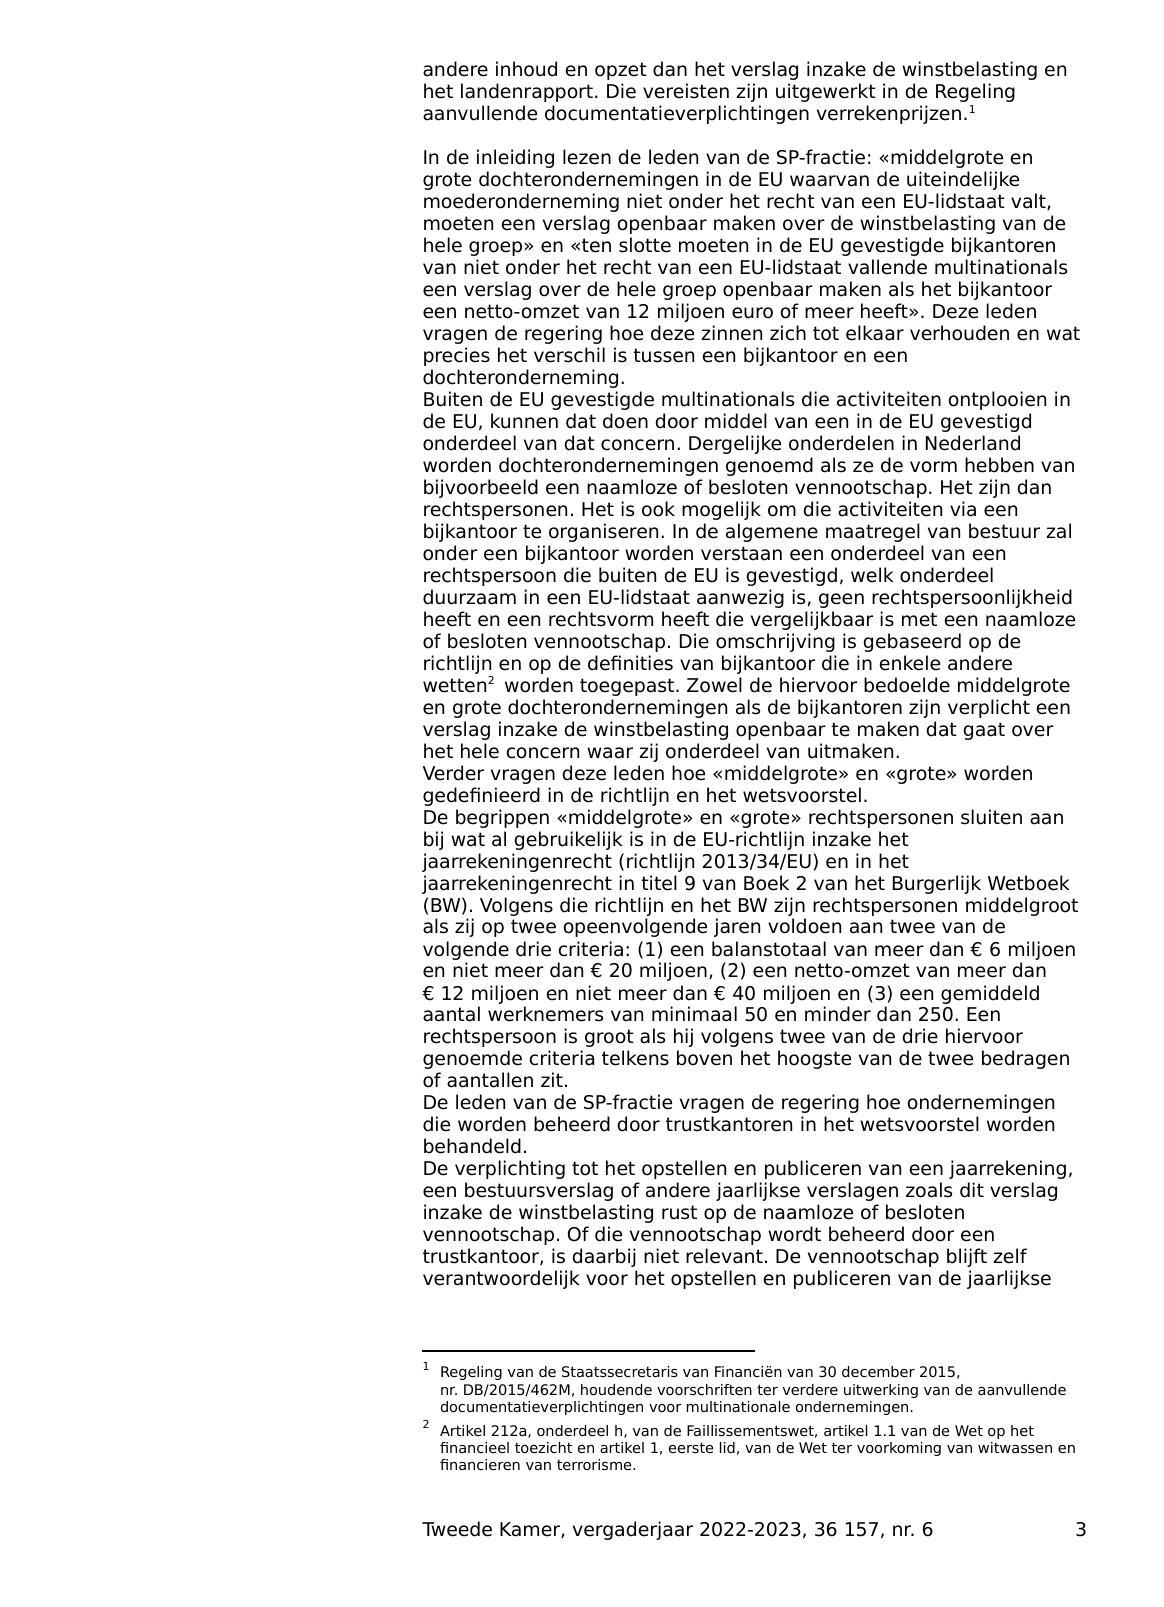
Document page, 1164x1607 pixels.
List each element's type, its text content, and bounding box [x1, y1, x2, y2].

text De begrippen «middelgrote» en «grote» rechtspersonen sluiten aan bij wat al gebruikelijk is in de EU-richtlijn inzake het jaarrekeningenrecht (richtlijn 2013/34/EU) en in het jaarrekeningenrecht in titel 9 van Boek 2 van het Burgerlijk Wetboek (BW). Volgens die richtlijn en het BW zijn rechtspersonen middelgroot als zij op twee opeenvolgende jaren voldoen aan twee van de volgende drie criteria: (1) een balanstotaal van meer dan € 6 miljoen en niet meer dan € 20 miljoen, (2) een netto-omzet van meer dan € 12 miljoen en niet meer dan € 40 miljoen en (3) een gemiddeld aantal werknemers van minimaal 50 en minder dan 250. Een rechtspersoon is groot als hij volgens twee van de drie hiervoor genoemde criteria telkens boven het hoogste van de twee bedragen of aantallen zit. [422, 807, 1087, 1092]
text Buiten de EU gevestigde multinationals die activiteiten ontplooien in de EU, kunnen dat doen door middel van een in de EU gevestigd onderdeel van dat concern. Dergelijke onderdelen in Nederland worden dochterondernemingen genoemd als ze de vorm hebben van bijvoorbeeld een naamloze of besloten vennootschap. Het zijn dan rechtspersonen. Het is ook mogelijk om die activiteiten via een bijkantoor te organiseren. In de algemene maatregel van bestuur zal onder een bijkantoor worden verstaan een onderdeel van een rechtspersoon die buiten de EU is gevestigd, welk onderdeel duurzaam in een EU-lidstaat aanwezig is, geen rechtspersoonlijkheid heeft en een rechtsvorm heeft die vergelijkbaar is met een naamloze of besloten vennootschap. Die omschrijving is gebaseerd op de richtlijn en op de definities van bijkantoor die in enkele andere wetten worden toegepast. Zowel de hiervoor bedoelde middelgrote en grote dochterondernemingen als de bijkantoren zijn verplicht een verslag inzake de winstbelasting openbaar te maken dat gaat over het hele concern waar zij onderdeel van uitmaken. [422, 389, 1087, 763]
text andere inhoud en opzet dan het verslag inzake de winstbelasting en het landenrapport. Die vereisten zijn uitgewerkt in de Regeling aanvullende documentatieverplichtingen verrekenprijzen. [422, 59, 1087, 125]
text Regeling van de Staatssecretaris van Financiën van 30 december 2015, nr. DB/2015/462M, houdende voorschriften ter verdere uitwerking van de aanvullende documentatieverplichtingen voor multinationale ondernemingen. [422, 1360, 1087, 1416]
text In de inleiding lezen de leden van de SP-fractie: «middelgrote en grote dochterondernemingen in de EU waarvan de uiteindelijke moederonderneming niet onder het recht van een EU-lidstaat valt, moeten een verslag openbaar maken over de winstbelasting van de hele groep» en «ten slotte moeten in de EU gevestigde bijkantoren van niet onder het recht van een EU-lidstaat vallende multinationals een verslag over de hele groep openbaar maken als het bijkantoor een netto-omzet van 12 miljoen euro of meer heeft». Deze leden vragen de regering hoe deze zinnen zich tot elkaar verhouden en wat precies het verschil is tussen een bijkantoor en een dochteronderneming. [422, 147, 1087, 389]
text Verder vragen deze leden hoe «middelgrote» en «grote» worden gedefinieerd in de richtlijn en het wetsvoorstel. [422, 763, 1087, 807]
text De leden van de SP-fractie vragen de regering hoe ondernemingen die worden beheerd door trustkantoren in het wetsvoorstel worden behandeld. [422, 1092, 1087, 1158]
text De verplichting tot het opstellen en publiceren van een jaarrekening, een bestuursverslag of andere jaarlijkse verslagen zoals dit verslag inzake de winstbelasting rust op de naamloze of besloten vennootschap. Of die vennootschap wordt beheerd door een trustkantoor, is daarbij niet relevant. De vennootschap blijft zelf verantwoordelijk voor het opstellen en publiceren van de jaarlijkse [422, 1158, 1087, 1290]
text Artikel 212a, onderdeel h, van de Faillissementswet, artikel 1.1 van de Wet op het financieel toezicht en artikel 1, eerste lid, van de Wet ter voorkoming van witwassen en financieren van terrorisme. [422, 1418, 1087, 1474]
